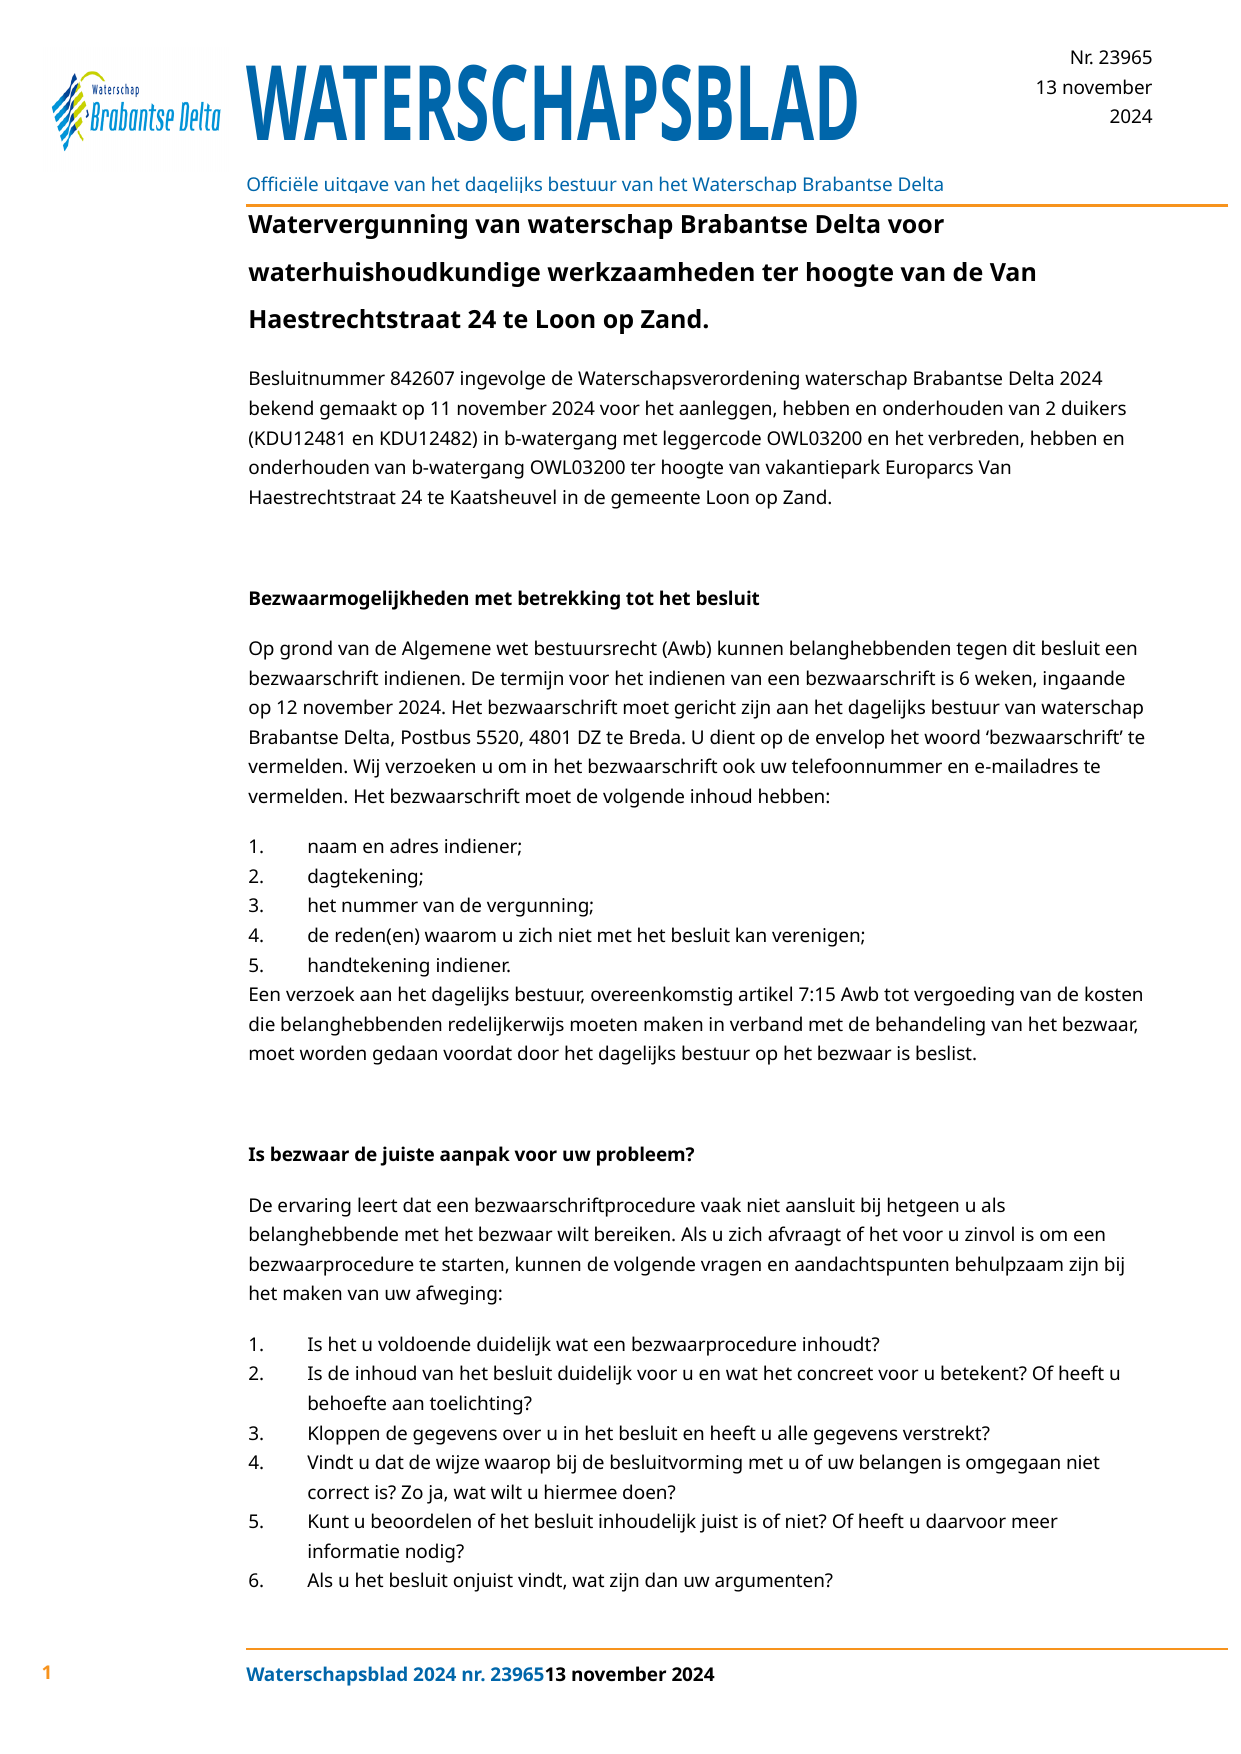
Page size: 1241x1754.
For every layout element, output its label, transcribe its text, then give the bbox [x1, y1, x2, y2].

text Bezwaarmogelijkheden met betrekking tot het besluit [248, 585, 1152, 610]
list Is het u voldoende duidelijk wat een bezwaarprocedure inhoudt? [248, 1331, 1152, 1357]
text Is bezwaar de juiste aanpak voor uw probleem? [248, 1141, 1152, 1167]
text Een verzoek aan het dagelijks bestuur, overeenkomstig artikel 7:15 Awb tot vergoeding van de kosten die belanghebbenden redelijkerwijs moeten maken in verband met de behandeling van het bezwaar, moet worden gedaan voordat door het dagelijks bestuur op het bezwaar is beslist. [248, 981, 1152, 1066]
text Op grond van de Algemene wet bestuursrecht (Awb) kunnen belanghebbenden tegen dit besluit een bezwaarschrift indienen. De termijn voor het indienen van een bezwaarschrift is 6 weken, ingaande op 12 november 2024. Het bezwaarschrift moet gericht zijn aan het dagelijks bestuur van waterschap Brabantse Delta, Postbus 5520, 4801 DZ te Breda. U dient op de envelop het woord ‘bezwaarschrift’ te vermelden. Wij verzoeken u om in het bezwaarschrift ook uw telefoonnummer en e‑mailadres te vermelden. Het bezwaarschrift moet de volgende inhoud hebben: [248, 635, 1152, 809]
picture [41, 47, 231, 172]
text Besluitnummer 842607 ingevolge de Waterschapsverordening waterschap Brabantse Delta 2024 bekend gemaakt op 11 november 2024 voor het aanleggen, hebben en onderhouden van 2 duikers (KDU12481 en KDU12482) in b-watergang met leggercode OWL03200 en het verbreden, hebben en onderhouden van b-watergang OWL03200 ter hoogte van vakantiepark Europarcs Van Haestrechtstraat 24 te Kaatsheuvel in de gemeente Loon op Zand. [248, 366, 1152, 509]
text De ervaring leert dat een bezwaarschriftprocedure vaak niet aansluit bij hetgeen u als belanghebbende met het bezwaar wilt bereiken. Als u zich afvraagt of het voor u zinvol is om een bezwaarprocedure te starten, kunnen de volgende vragen en aandachtspunten behulpzaam zijn bij het maken van uw afweging: [248, 1192, 1152, 1306]
list het nummer van de vergunning; [248, 893, 1152, 918]
list Als u het besluit onjuist vindt, wat zijn dan uw argumenten? [248, 1568, 1152, 1593]
list Kloppen de gegevens over u in het besluit en heeft u alle gegevens verstrekt? [248, 1420, 1152, 1445]
list de reden(en) waarom u zich niet met het besluit kan verenigen; [248, 922, 1152, 948]
list naam en adres indiener; [248, 833, 1152, 859]
list Is de inhoud van het besluit duidelijk voor u en wat het concreet voor u betekent? Of heeft u behoefte aan toelichting? [248, 1361, 1152, 1416]
list handtekening indiener. [248, 952, 1152, 977]
list dagtekening; [248, 863, 1152, 889]
list Vindt u dat de wijze waarop bij de besluitvorming met u of uw belangen is omgegaan niet correct is? Zo ja, wat wilt u hiermee doen? [248, 1449, 1152, 1504]
text Watervergunning van waterschap Brabantse Delta voor waterhuishoudkundige werkzaamheden ter hoogte van de Van Haestrechtstraat 24 te Loon op Zand. [248, 207, 1152, 336]
list Kunt u beoordelen of het besluit inhoudelijk juist is of niet? Of heeft u daarvoor meer informatie nodig? [248, 1508, 1152, 1564]
